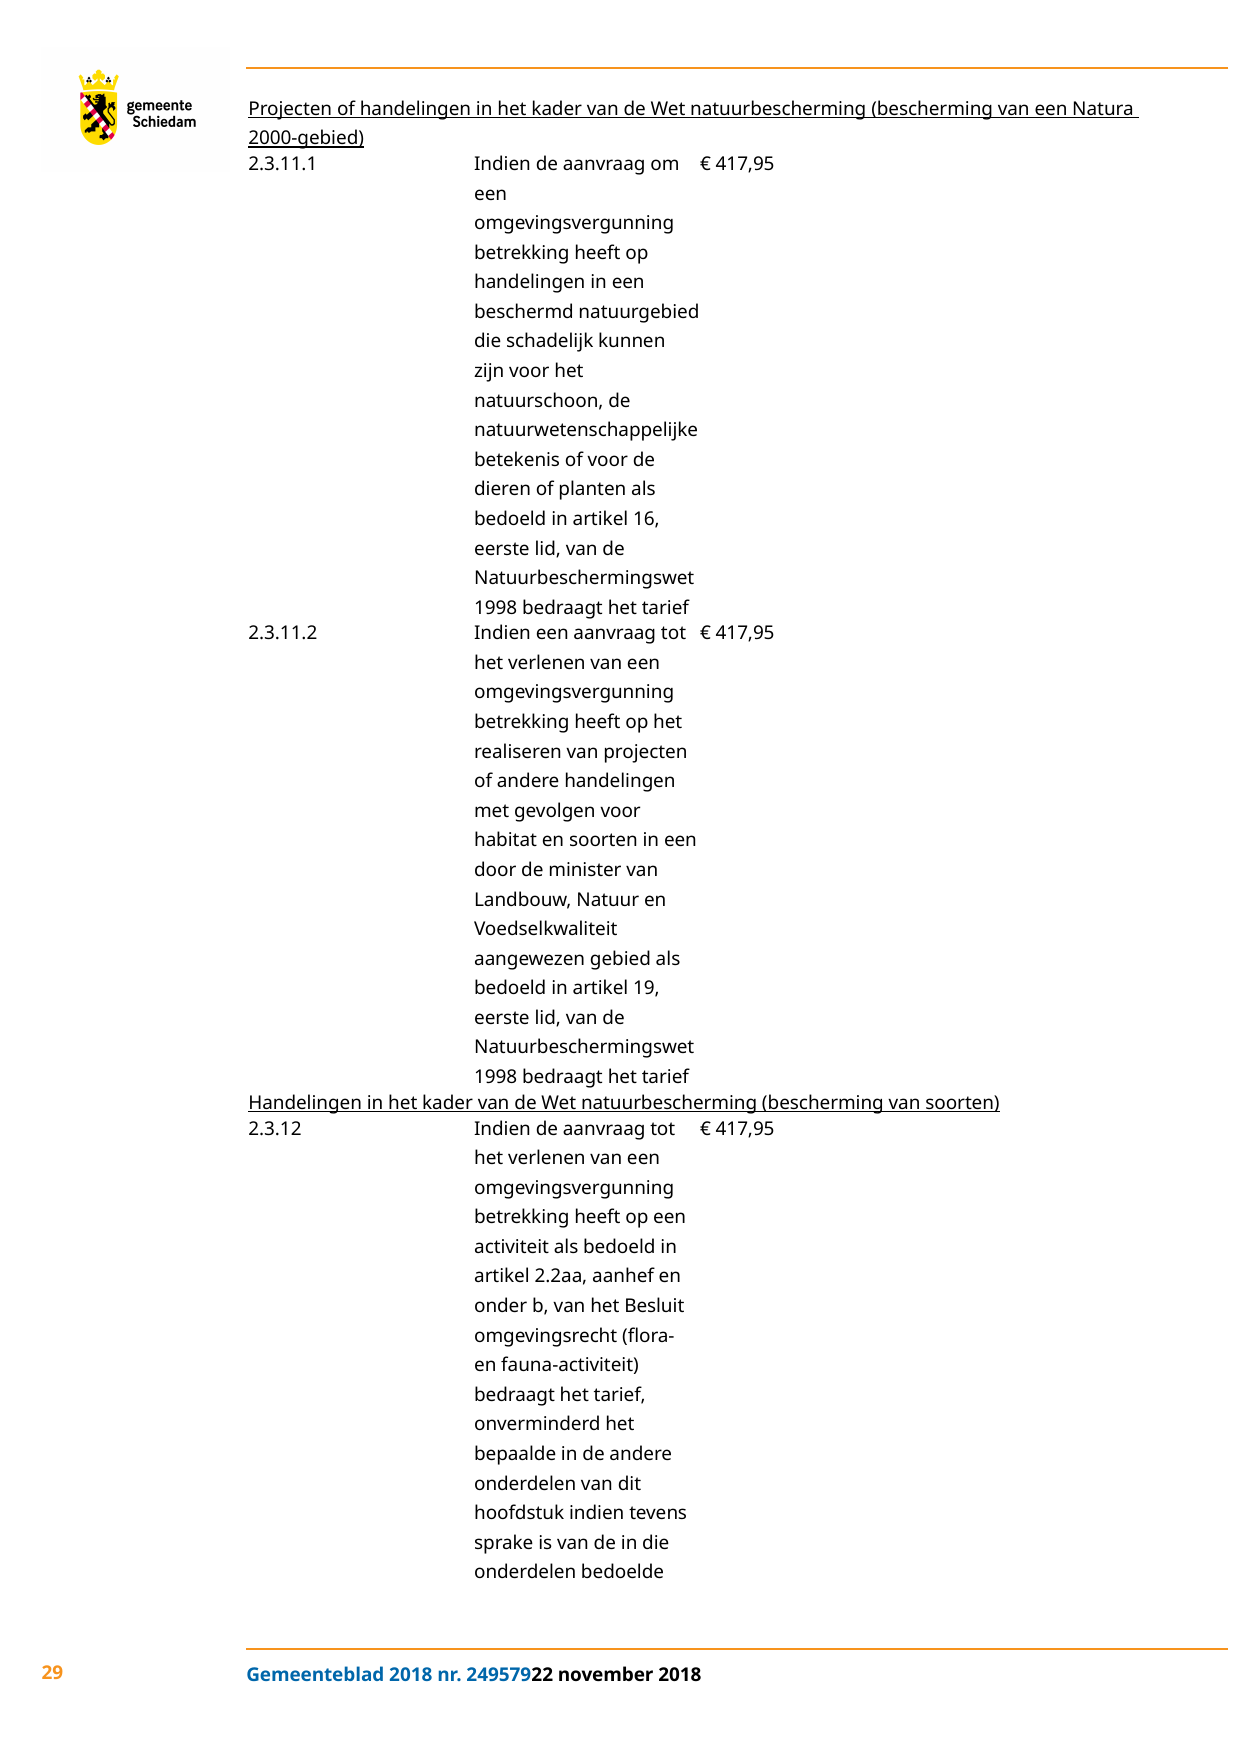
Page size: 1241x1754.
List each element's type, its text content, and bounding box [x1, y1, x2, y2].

table_cell Handelingen in het kader van de Wet natuurbescherming (bescherming van soorten) [248, 1089, 1152, 1115]
table_cell € 417,95 [700, 150, 926, 619]
table_cell 2.3.11.1 [248, 150, 474, 619]
table_cell [926, 620, 1152, 1089]
table_cell € 417,95 [700, 1115, 926, 1584]
table_cell 2.3.11.2 [248, 620, 474, 1089]
table_cell Indien de aanvraag tot het verlenen van een omgevingsvergunning betrekking heeft op een activiteit als bedoeld in artikel 2.2aa, aanhef en onder b, van het Besluit omgevingsrecht (flora- en fauna-activiteit) bedraagt het tarief, onverminderd het bepaalde in de andere onderdelen van dit hoofdstuk indien tevens sprake is van de in die onderdelen bedoelde [474, 1115, 700, 1584]
table_cell 2.3.12 [248, 1115, 474, 1584]
table_cell Projecten of handelingen in het kader van de Wet natuurbescherming (bescherming van een Natura 2000-gebied) [248, 95, 1152, 150]
picture [41, 47, 231, 172]
table_cell € 417,95 [700, 620, 926, 1089]
table_cell Indien de aanvraag om een omgevingsvergunning betrekking heeft op handelingen in een beschermd natuurgebied die schadelijk kunnen zijn voor het natuurschoon, de natuurwetenschappelijke betekenis of voor de dieren of planten als bedoeld in artikel 16, eerste lid, van de Natuurbeschermingswet 1998 bedraagt het tarief [474, 150, 700, 619]
table_cell [926, 1115, 1152, 1584]
table_cell [926, 150, 1152, 619]
table_cell Indien een aanvraag tot het verlenen van een omgevingsvergunning betrekking heeft op het realiseren van projecten of andere handelingen met gevolgen voor habitat en soorten in een door de minister van Landbouw, Natuur en Voedselkwaliteit aangewezen gebied als bedoeld in artikel 19, eerste lid, van de Natuurbeschermingswet 1998 bedraagt het tarief [474, 620, 700, 1089]
